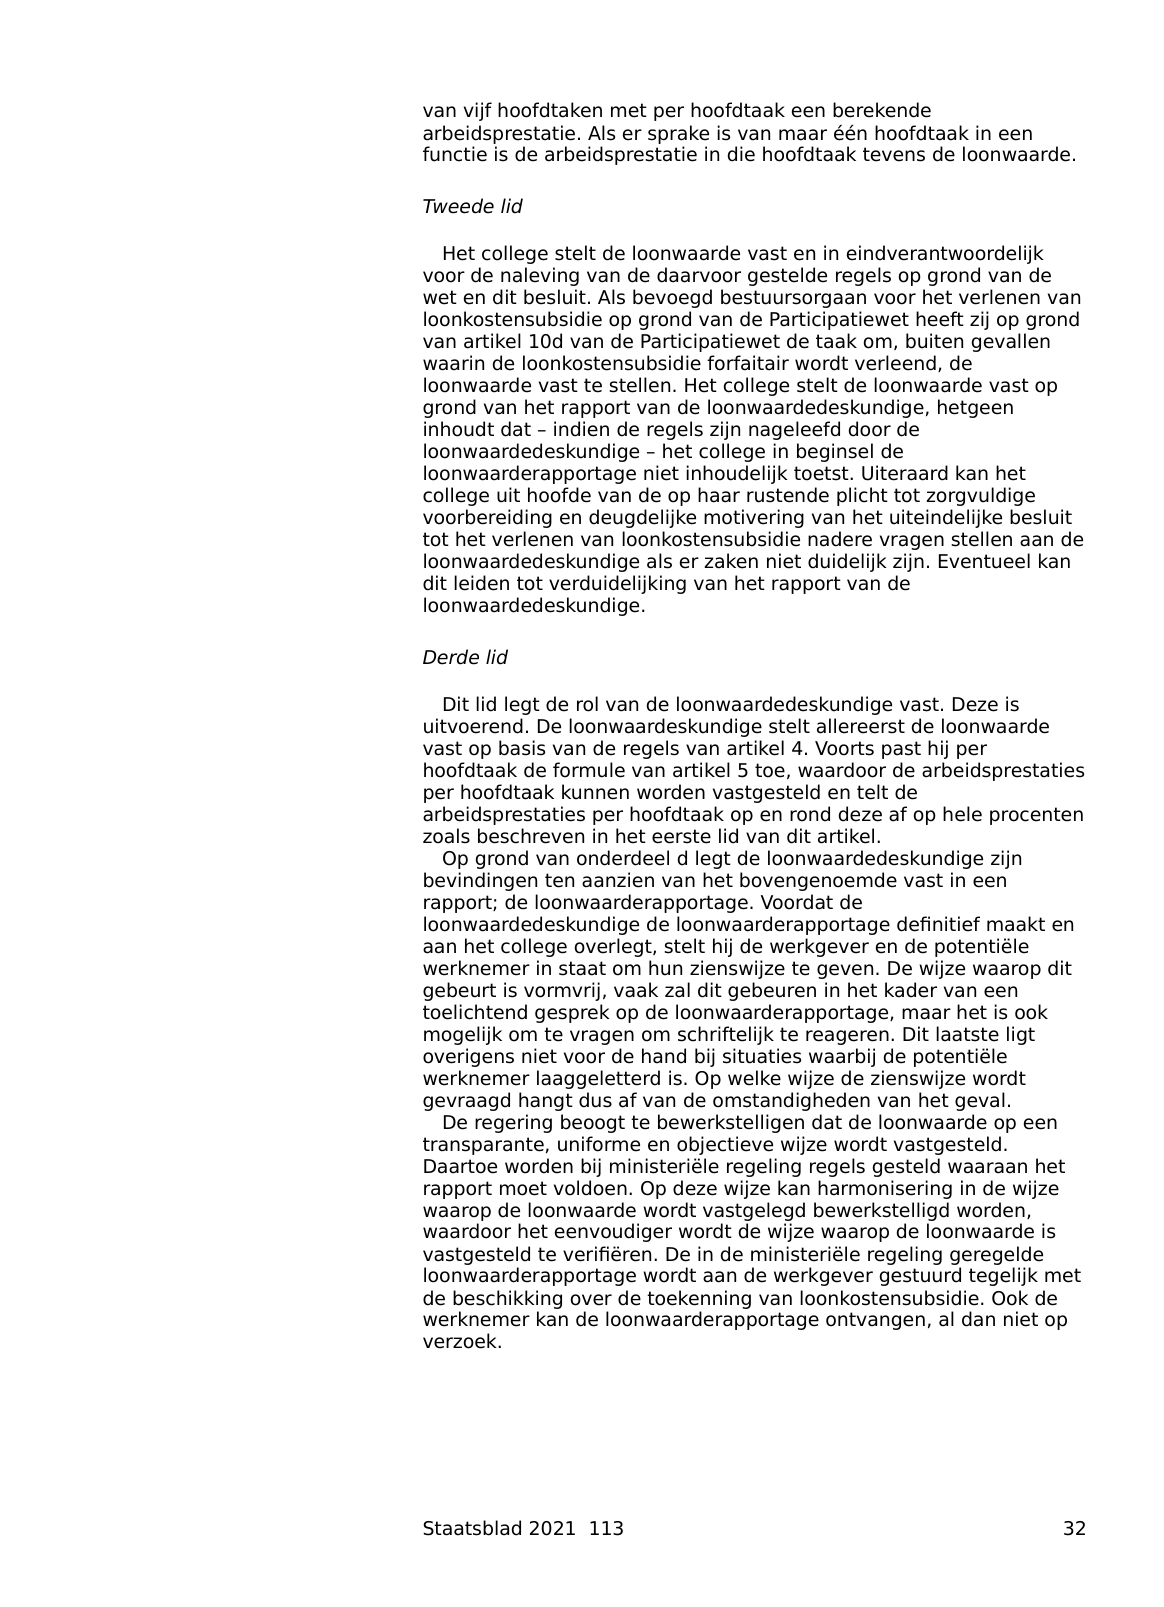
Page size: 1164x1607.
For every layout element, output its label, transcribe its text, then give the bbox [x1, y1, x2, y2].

subtitle Derde lid [422, 647, 1087, 669]
subtitle Tweede lid [422, 196, 1087, 218]
text van vijf hoofdtaken met per hoofdtaak een berekende arbeidsprestatie. Als er sprake is van maar één hoofdtaak in een functie is de arbeidsprestatie in die hoofdtaak tevens de loonwaarde. [422, 100, 1087, 166]
text De regering beoogt te bewerkstelligen dat de loonwaarde op een transparante, uniforme en objectieve wijze wordt vastgesteld. Daartoe worden bij ministeriële regeling regels gesteld waaraan het rapport moet voldoen. Op deze wijze kan harmonisering in de wijze waarop de loonwaarde wordt vastgelegd bewerkstelligd worden, waardoor het eenvoudiger wordt de wijze waarop de loonwaarde is vastgesteld te verifiëren. De in de ministeriële regeling geregelde loonwaarderapportage wordt aan de werkgever gestuurd tegelijk met de beschikking over de toekenning van loonkostensubsidie. Ook de werknemer kan de loonwaarderapportage ontvangen, al dan niet op verzoek. [422, 1112, 1087, 1353]
text Op grond van onderdeel d legt de loonwaardedeskundige zijn bevindingen ten aanzien van het bovengenoemde vast in een rapport; de loonwaarderapportage. Voordat de loonwaardedeskundige de loonwaarderapportage definitief maakt en aan het college overlegt, stelt hij de werkgever en de potentiële werknemer in staat om hun zienswijze te geven. De wijze waarop dit gebeurt is vormvrij, vaak zal dit gebeuren in het kader van een toelichtend gesprek op de loonwaarderapportage, maar het is ook mogelijk om te vragen om schriftelijk te reageren. Dit laatste ligt overigens niet voor de hand bij situaties waarbij de potentiële werknemer laaggeletterd is. Op welke wijze de zienswijze wordt gevraagd hangt dus af van de omstandigheden van het geval. [422, 848, 1087, 1112]
text Het college stelt de loonwaarde vast en in eindverantwoordelijk voor de naleving van de daarvoor gestelde regels op grond van de wet en dit besluit. Als bevoegd bestuursorgaan voor het verlenen van loonkostensubsidie op grond van de Participatiewet heeft zij op grond van artikel 10d van de Participatiewet de taak om, buiten gevallen waarin de loonkostensubsidie forfaitair wordt verleend, de loonwaarde vast te stellen. Het college stelt de loonwaarde vast op grond van het rapport van de loonwaardedeskundige, hetgeen inhoudt dat – indien de regels zijn nageleefd door de loonwaardedeskundige – het college in beginsel de loonwaarderapportage niet inhoudelijk toetst. Uiteraard kan het college uit hoofde van de op haar rustende plicht tot zorgvuldige voorbereiding en deugdelijke motivering van het uiteindelijke besluit tot het verlenen van loonkostensubsidie nadere vragen stellen aan de loonwaardedeskundige als er zaken niet duidelijk zijn. Eventueel kan dit leiden tot verduidelijking van het rapport van de loonwaardedeskundige. [422, 243, 1087, 617]
text Dit lid legt de rol van de loonwaardedeskundige vast. Deze is uitvoerend. De loonwaardeskundige stelt allereerst de loonwaarde vast op basis van de regels van artikel 4. Voorts past hij per hoofdtaak de formule van artikel 5 toe, waardoor de arbeidsprestaties per hoofdtaak kunnen worden vastgesteld en telt de arbeidsprestaties per hoofdtaak op en rond deze af op hele procenten zoals beschreven in het eerste lid van dit artikel. [422, 694, 1087, 848]
